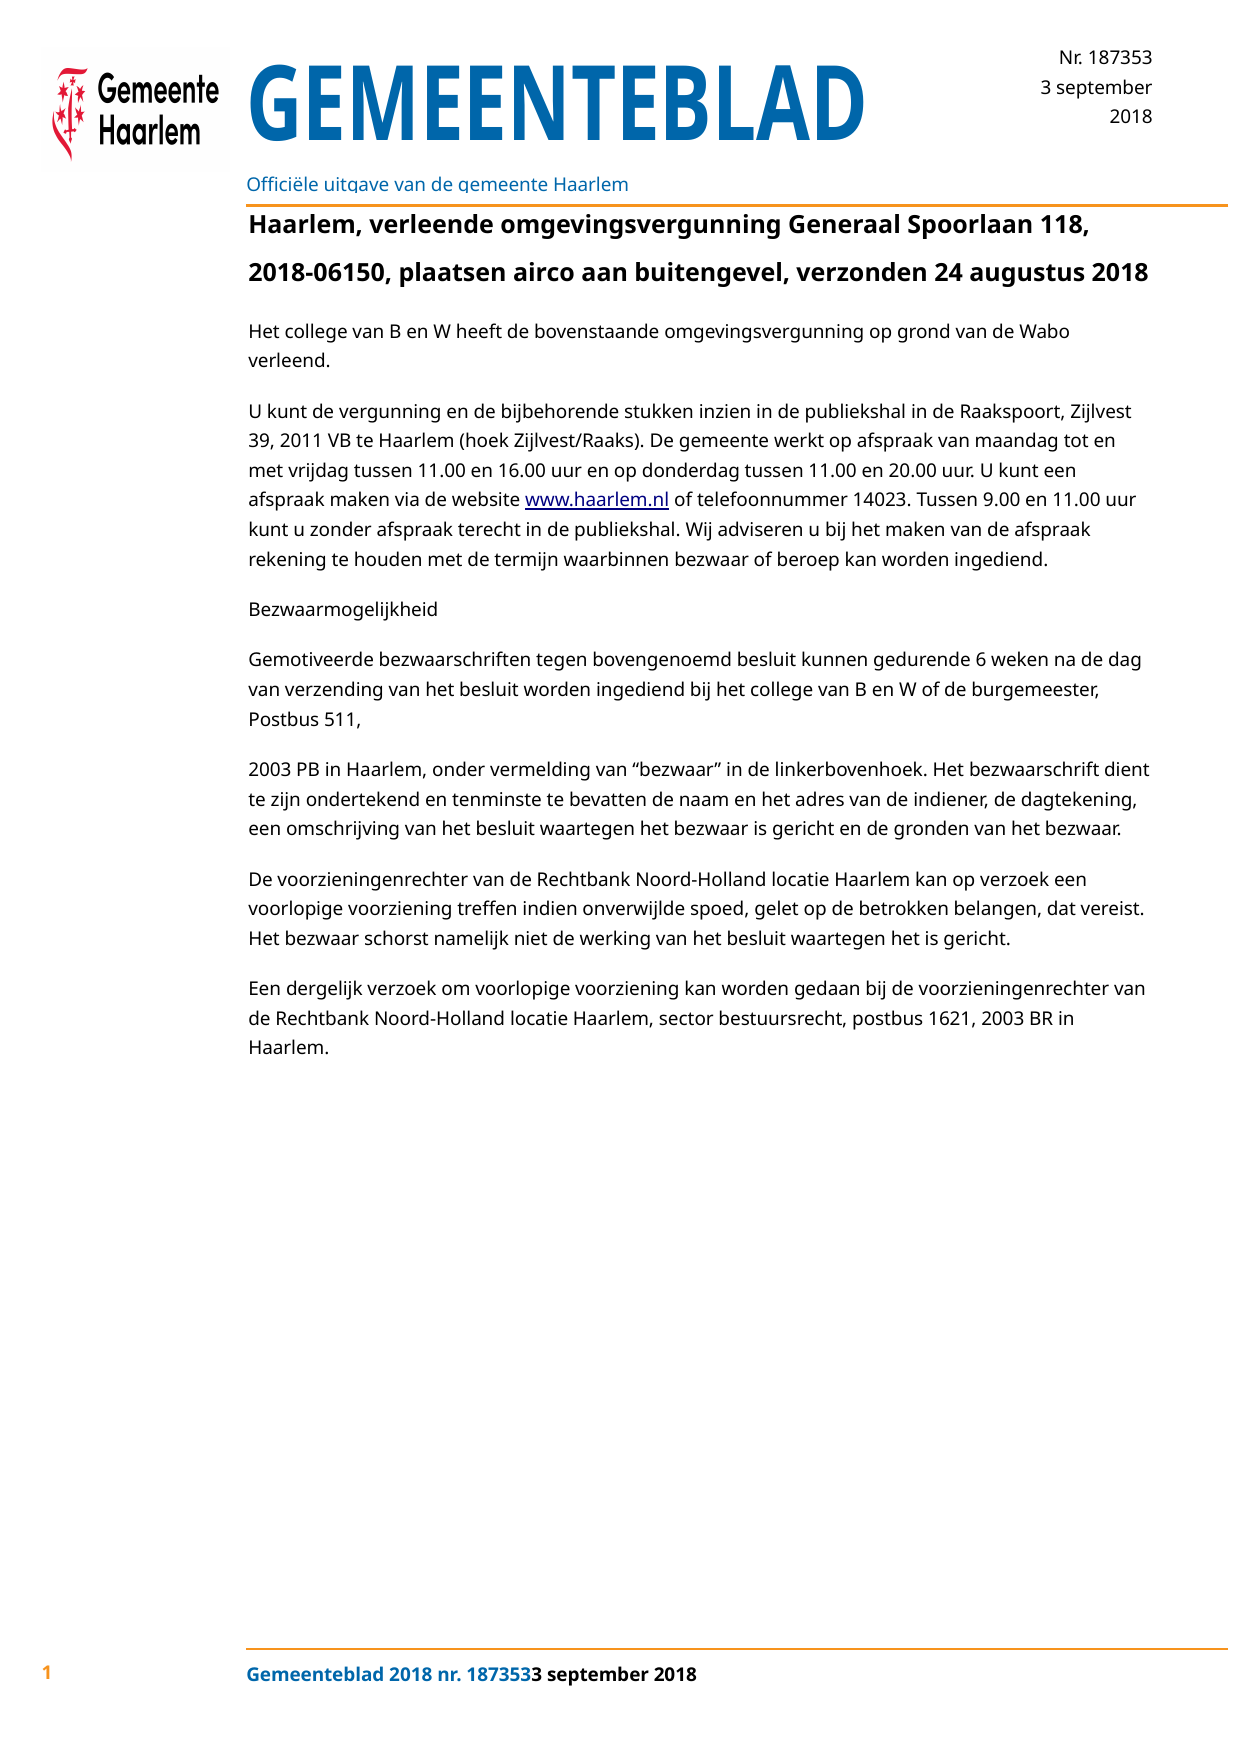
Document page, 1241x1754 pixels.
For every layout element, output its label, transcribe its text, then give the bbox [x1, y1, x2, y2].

text De voorzieningenrechter van de Rechtbank Noord-Holland locatie Haarlem kan op verzoek een voorlopige voorziening treffen indien onverwijlde spoed, gelet op de betrokken belangen, dat vereist. Het bezwaar schorst namelijk niet de werking van het besluit waartegen het is gericht. [248, 866, 1152, 951]
text Een dergelijk verzoek om voorlopige voorziening kan worden gedaan bij de voorzieningenrechter van de Rechtbank Noord-Holland locatie Haarlem, sector bestuursrecht, postbus 1621, 2003 BR in Haarlem. [248, 975, 1152, 1060]
text 2003 PB in Haarlem, onder vermelding van “bezwaar” in de linkerbovenhoek. Het bezwaarschrift dient te zijn ondertekend en tenminste te bevatten de naam en het adres van de indiener, de dagtekening, een omschrijving van het besluit waartegen het bezwaar is gericht en de gronden van het bezwaar. [248, 756, 1152, 841]
text Gemotiveerde bezwaarschriften tegen bovengenoemd besluit kunnen gedurende 6 weken na de dag van verzending van het besluit worden ingediend bij het college van B en W of de burgemeester, Postbus 511, [248, 647, 1152, 732]
text U kunt de vergunning en de bijbehorende stukken inzien in de publiekshal in de Raakspoort, Zijlvest 39, 2011 VB te Haarlem (hoek Zijlvest/Raaks). De gemeente werkt op afspraak van maandag tot en met vrijdag tussen 11.00 en 16.00 uur en op donderdag tussen 11.00 en 20.00 uur. U kunt een afspraak maken via de website www.haarlem.nl of telefoonnummer 14023. Tussen 9.00 en 11.00 uur kunt u zonder afspraak terecht in de publiekshal. Wij adviseren u bij het maken van de afspraak rekening te houden met de termijn waarbinnen bezwaar of beroep kan worden ingediend. [248, 398, 1152, 572]
text Haarlem, verleende omgevingsvergunning Generaal Spoorlaan 118, 2018-06150, plaatsen airco aan buitengevel, verzonden 24 augustus 2018 [248, 207, 1152, 288]
text Het college van B en W heeft de bovenstaande omgevingsvergunning op grond van de Wabo verleend. [248, 318, 1152, 373]
text Bezwaarmogelijkheid [248, 596, 1152, 622]
picture [41, 47, 231, 172]
